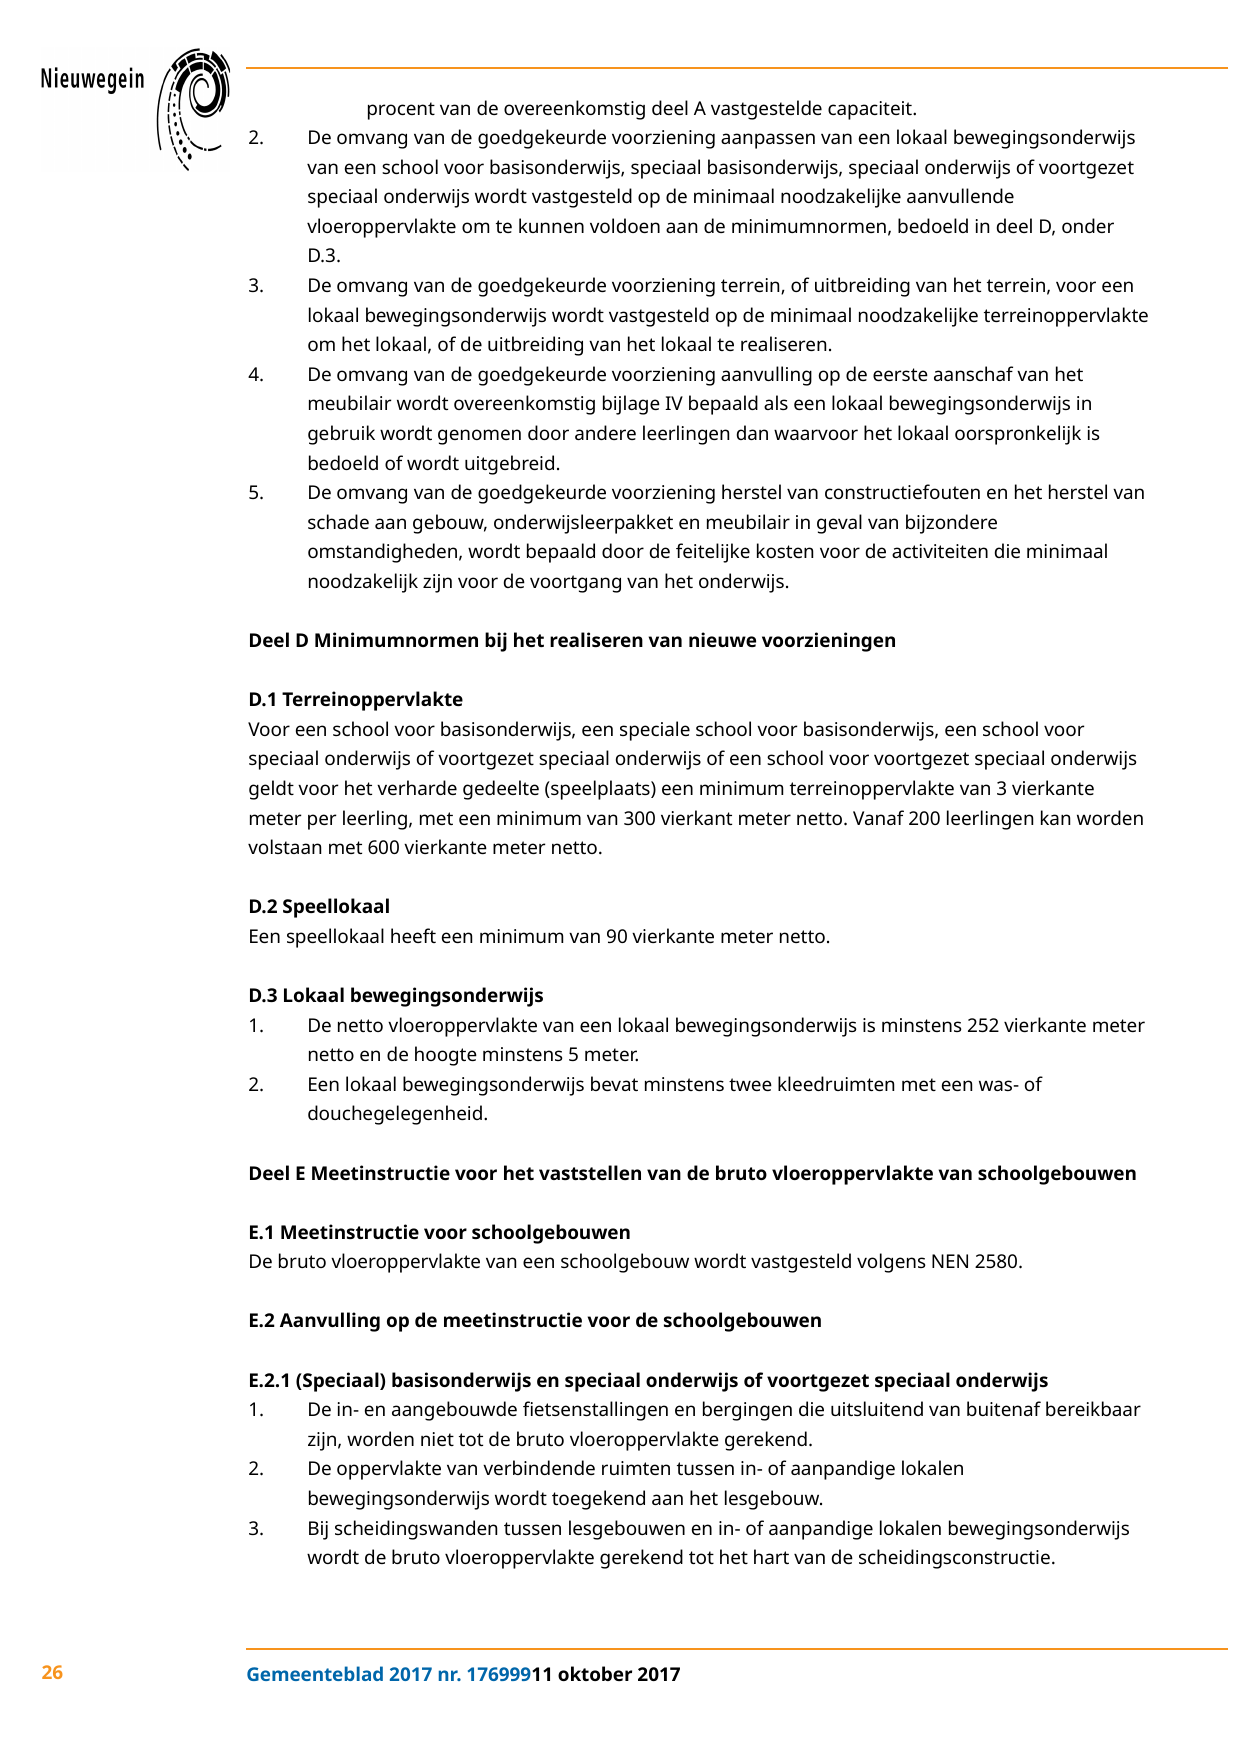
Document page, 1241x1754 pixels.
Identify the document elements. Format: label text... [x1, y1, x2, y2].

text E.2.1 (Speciaal) basisonderwijs en speciaal onderwijs of voortgezet speciaal onderwijs [248, 1367, 1152, 1393]
list De omvang van de goedgekeurde voorziening herstel van constructiefouten en het herstel van schade aan gebouw, onderwijsleerpakket en meubilair in geval van bijzondere omstandigheden, wordt bepaald door de feitelijke kosten voor de activiteiten die minimaal noodzakelijk zijn voor de voortgang van het onderwijs. [248, 479, 1152, 594]
picture [41, 47, 231, 172]
text Voor een school voor basisonderwijs, een speciale school voor basisonderwijs, een school voor speciaal onderwijs of voortgezet speciaal onderwijs of een school voor voortgezet speciaal onderwijs geldt voor het verharde gedeelte (speelplaats) een minimum terreinoppervlakte van 3 vierkante meter per leerling, met een minimum van 300 vierkant meter netto. Vanaf 200 leerlingen kan worden volstaan met 600 vierkante meter netto. [248, 716, 1152, 860]
list De omvang van de goedgekeurde voorziening terrein, of uitbreiding van het terrein, voor een lokaal bewegingsonderwijs wordt vastgesteld op de minimaal noodzakelijke terreinoppervlakte om het lokaal, of de uitbreiding van het lokaal te realiseren. [248, 272, 1152, 357]
text Deel E Meetinstructie voor het vaststellen van de bruto vloeroppervlakte van schoolgebouwen [248, 1160, 1152, 1186]
text Een speellokaal heeft een minimum van 90 vierkante meter netto. [248, 923, 1152, 949]
list De netto vloeroppervlakte van een lokaal bewegingsonderwijs is minstens 252 vierkante meter netto en de hoogte minstens 5 meter. [248, 1012, 1152, 1067]
text Deel D Minimumnormen bij het realiseren van nieuwe voorzieningen [248, 627, 1152, 653]
text E.2 Aanvulling op de meetinstructie voor de schoolgebouwen [248, 1308, 1152, 1333]
list De oppervlakte van verbindende ruimten tussen in- of aanpandige lokalen bewegingsonderwijs wordt toegekend aan het lesgebouw. [248, 1456, 1152, 1511]
list De omvang van de goedgekeurde voorziening aanpassen van een lokaal bewegingsonderwijs van een school voor basisonderwijs, speciaal basisonderwijs, speciaal onderwijs of voortgezet speciaal onderwijs wordt vastgesteld op de minimaal noodzakelijke aanvullende vloeroppervlakte om te kunnen voldoen aan de minimumnormen, bedoeld in deel D, onder D.3. [248, 124, 1152, 268]
list Bij scheidingswanden tussen lesgebouwen en in- of aanpandige lokalen bewegingsonderwijs wordt de bruto vloeroppervlakte gerekend tot het hart van de scheidingsconstructie. [248, 1515, 1152, 1570]
list Een lokaal bewegingsonderwijs bevat minstens twee kleedruimten met een was- of douchegelegenheid. [248, 1071, 1152, 1126]
text D.1 Terreinoppervlakte [248, 686, 1152, 712]
list De in- en aangebouwde fietsenstallingen en bergingen die uitsluitend van buitenaf bereikbaar zijn, worden niet tot de bruto vloeroppervlakte gerekend. [248, 1396, 1152, 1452]
text E.1 Meetinstructie voor schoolgebouwen [248, 1219, 1152, 1245]
text D.2 Speellokaal [248, 893, 1152, 919]
list De omvang van de goedgekeurde voorziening aanvulling op de eerste aanschaf van het meubilair wordt overeenkomstig bijlage IV bepaald als een lokaal bewegingsonderwijs in gebruik wordt genomen door andere leerlingen dan waarvoor het lokaal oorspronkelijk is bedoeld of wordt uitgebreid. [248, 361, 1152, 476]
text D.3 Lokaal bewegingsonderwijs [248, 982, 1152, 1008]
text De bruto vloeroppervlakte van een schoolgebouw wordt vastgesteld volgens NEN 2580. [248, 1248, 1152, 1274]
list procent van de overeenkomstig deel A vastgestelde capaciteit. [307, 95, 1152, 121]
